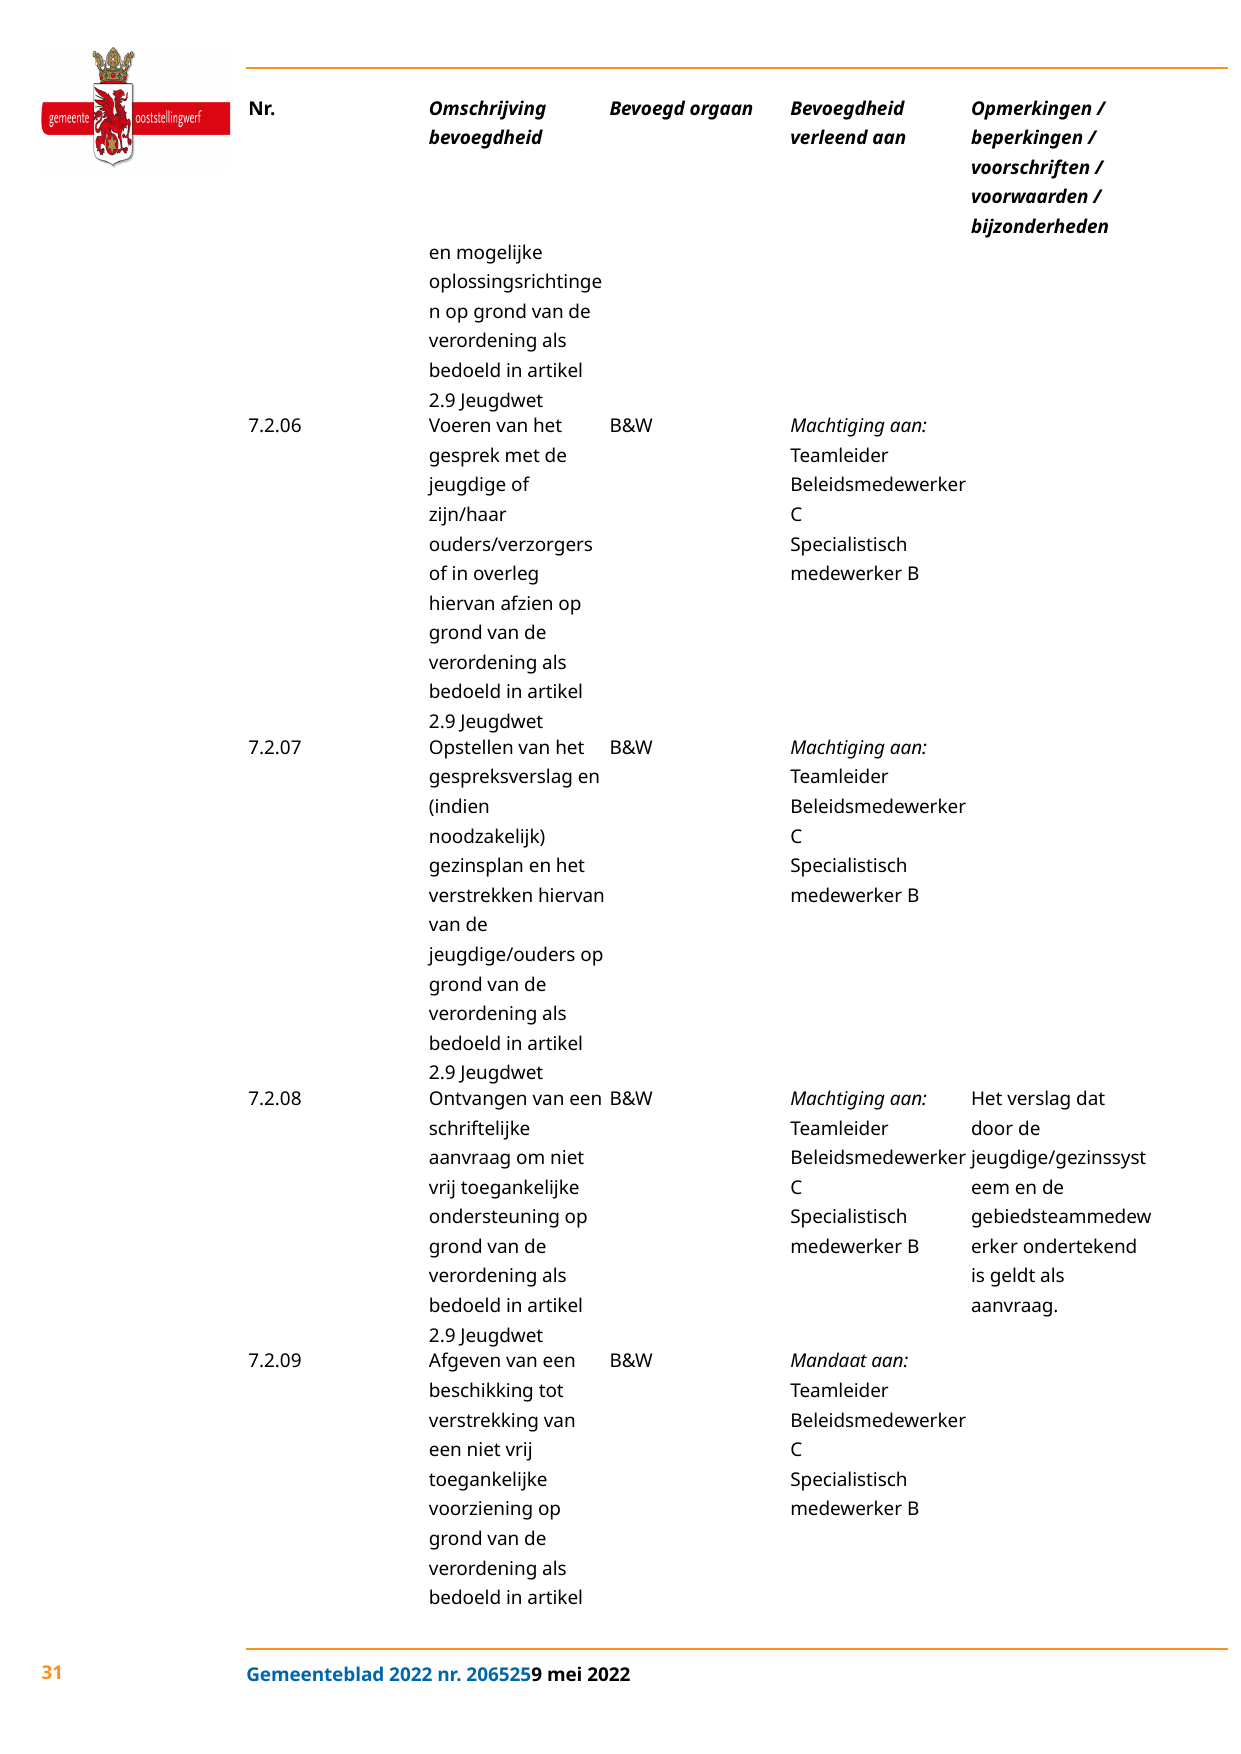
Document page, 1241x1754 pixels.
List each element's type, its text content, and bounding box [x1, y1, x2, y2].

table_cell B&W [609, 734, 790, 1085]
table_cell Het verslag dat door de jeugdige/gezinssysteem en de gebiedsteammedewerker ondertekend is geldt als aanvraag. [971, 1085, 1152, 1348]
table_cell Voeren van het gesprek met de jeugdige of zijn/haar ouders/verzorgers of in overleg hiervan afzien op grond van de verordening als bedoeld in artikel 2.9 Jeugdwet [429, 413, 609, 734]
table_cell 7.2.06 [248, 413, 429, 734]
table_cell [971, 239, 1152, 412]
table_cell Ontvangen van een schriftelijke aanvraag om niet vrij toegankelijke ondersteuning op grond van de verordening als bedoeld in artikel 2.9 Jeugdwet [429, 1085, 609, 1348]
table_header Opmerkingen / beperkingen / voorschriften / voorwaarden / bijzonderheden [971, 95, 1152, 239]
table_header Omschrijving bevoegdheid [429, 95, 609, 239]
table_cell B&W [609, 413, 790, 734]
table_cell Opstellen van het gespreksverslag en (indien noodzakelijk) gezinsplan en het verstrekken hiervan van de jeugdige/ouders op grond van de verordening als bedoeld in artikel 2.9 Jeugdwet [429, 734, 609, 1085]
table_cell Mandaat aan: Teamleider Beleidsmedewerker C Specialistisch medewerker B [790, 1348, 971, 1610]
table_cell [790, 239, 971, 412]
table_cell [971, 413, 1152, 734]
table_cell B&W [609, 1085, 790, 1348]
table_cell [248, 239, 429, 412]
table_cell 7.2.08 [248, 1085, 429, 1348]
table_header Nr. [248, 95, 429, 239]
table_header Bevoegdheid verleend aan [790, 95, 971, 239]
table_header Bevoegd orgaan [609, 95, 790, 239]
picture [41, 47, 231, 172]
table_cell 7.2.09 [248, 1348, 429, 1610]
table_cell [971, 1348, 1152, 1610]
table_cell 7.2.07 [248, 734, 429, 1085]
table_cell [971, 734, 1152, 1085]
table_cell Machtiging aan: Teamleider Beleidsmedewerker C Specialistisch medewerker B [790, 734, 971, 1085]
table_cell en mogelijke oplossingsrichtingen op grond van de verordening als bedoeld in artikel 2.9 Jeugdwet [429, 239, 609, 412]
table_cell B&W [609, 1348, 790, 1610]
table_cell Afgeven van een beschikking tot verstrekking van een niet vrij toegankelijke voorziening op grond van de verordening als bedoeld in artikel [429, 1348, 609, 1610]
table_cell [609, 239, 790, 412]
table_cell Machtiging aan: Teamleider Beleidsmedewerker C Specialistisch medewerker B [790, 1085, 971, 1348]
table_cell Machtiging aan: Teamleider Beleidsmedewerker C Specialistisch medewerker B [790, 413, 971, 734]
